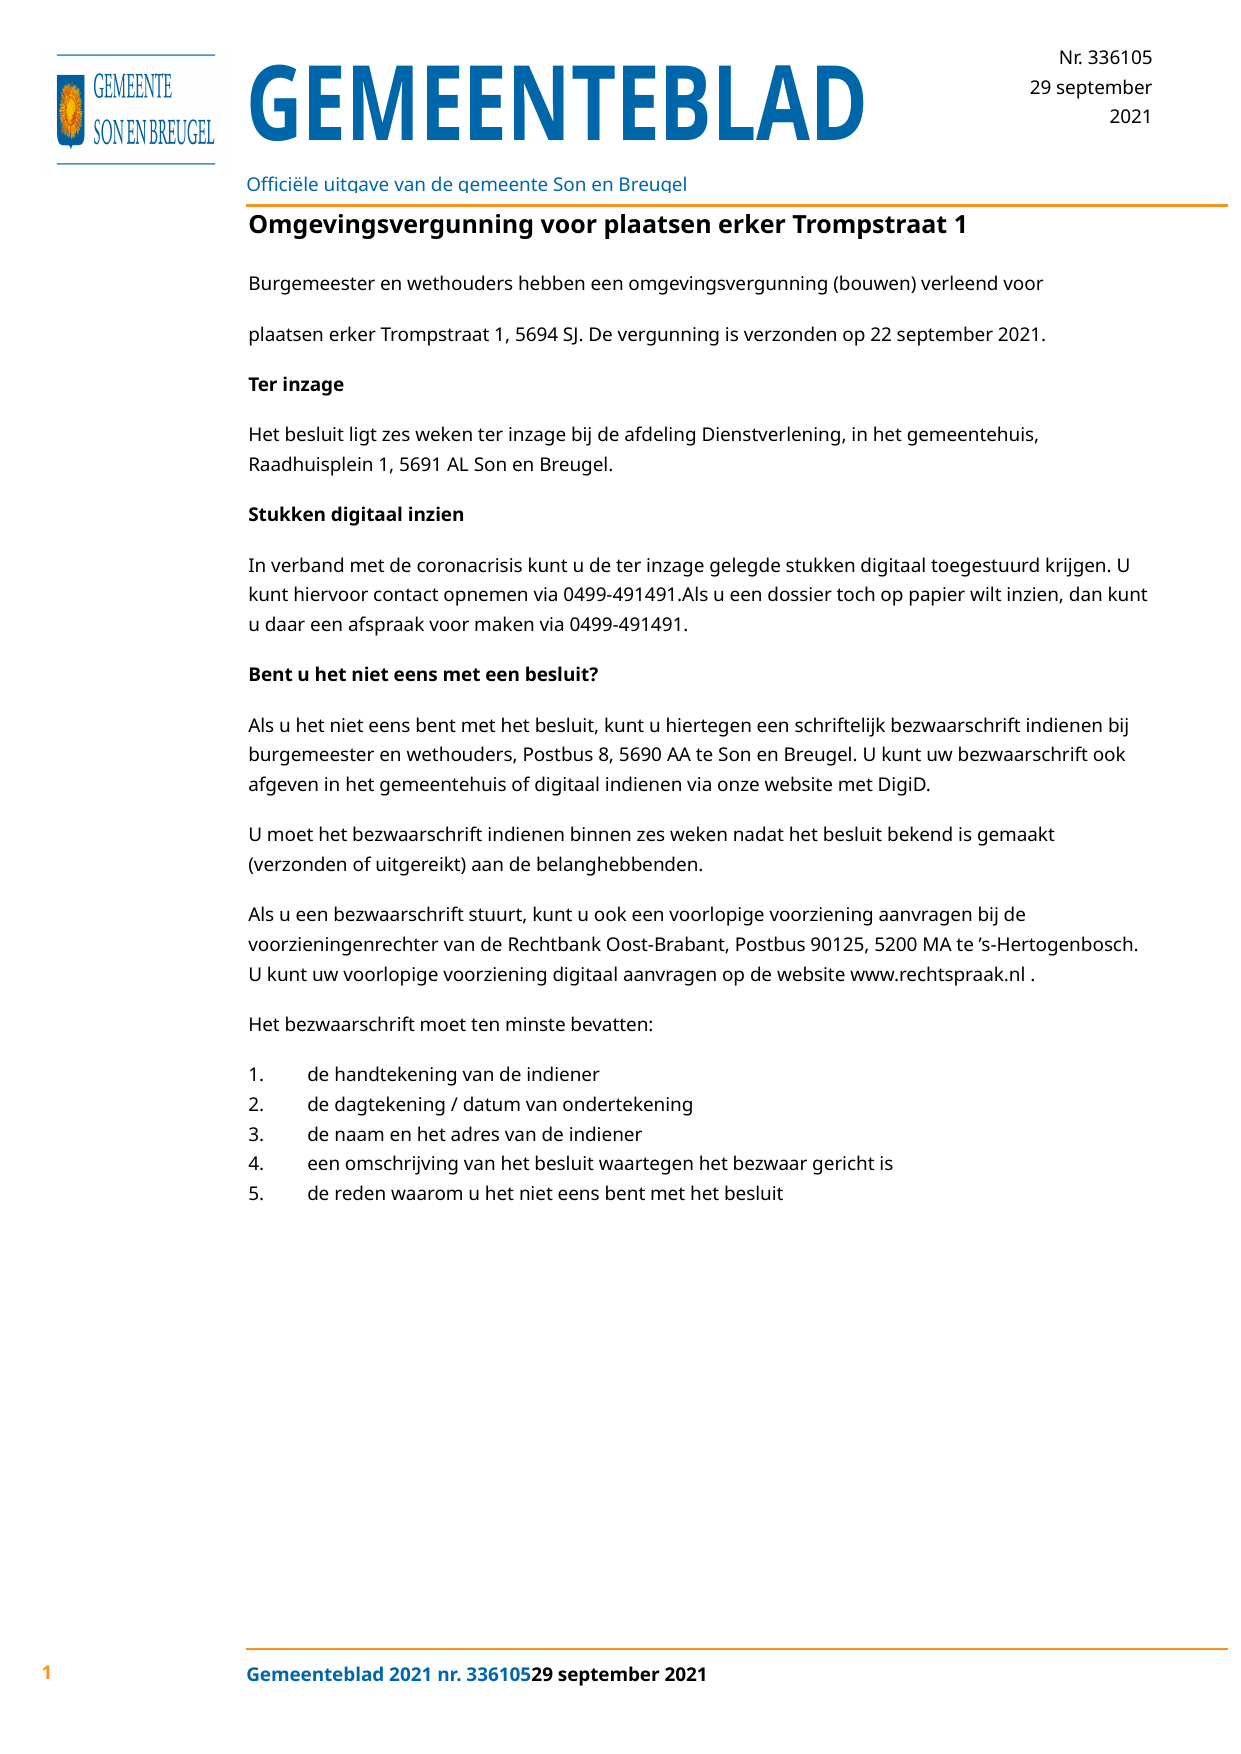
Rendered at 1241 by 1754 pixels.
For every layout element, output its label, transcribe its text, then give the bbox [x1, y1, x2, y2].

text Ter inzage [248, 371, 1152, 397]
text Het bezwaarschrift moet ten minste bevatten: [248, 1011, 1152, 1037]
text Stukken digitaal inzien [248, 502, 1152, 527]
list de handtekening van de indiener [248, 1062, 1152, 1087]
picture [41, 47, 231, 172]
text Bent u het niet eens met een besluit? [248, 662, 1152, 687]
list de dagtekening / datum van ondertekening [248, 1091, 1152, 1117]
text Het besluit ligt zes weken ter inzage bij de afdeling Dienstverlening, in het gemeentehuis, Raadhuisplein 1, 5691 AL Son en Breugel. [248, 422, 1152, 477]
text plaatsen erker Trompstraat 1, 5694 SJ. De vergunning is verzonden op 22 september 2021. [248, 321, 1152, 346]
text Burgemeester en wethouders hebben een omgevingsvergunning (bouwen) verleend voor [248, 270, 1152, 296]
list de naam en het adres van de indiener [248, 1121, 1152, 1146]
text Als u een bezwaarschrift stuurt, kunt u ook een voorlopige voorziening aanvragen bij de voorzieningenrechter van de Rechtbank Oost-Brabant, Postbus 90125, 5200 MA te ’s-Hertogenbosch. U kunt uw voorlopige voorziening digitaal aanvragen op de website www.rechtspraak.nl . [248, 902, 1152, 986]
text In verband met de coronacrisis kunt u de ter inzage gelegde stukken digitaal toegestuurd krijgen. U kunt hiervoor contact opnemen via 0499-491491.Als u een dossier toch op papier wilt inzien, dan kunt u daar een afspraak voor maken via 0499-491491. [248, 552, 1152, 637]
text U moet het bezwaarschrift indienen binnen zes weken nadat het besluit bekend is gemaakt (verzonden of uitgereikt) aan de belanghebbenden. [248, 822, 1152, 877]
list de reden waarom u het niet eens bent met het besluit [248, 1180, 1152, 1206]
list een omschrijving van het besluit waartegen het bezwaar gericht is [248, 1150, 1152, 1176]
text Omgevingsvergunning voor plaatsen erker Trompstraat 1 [248, 207, 1152, 241]
text Als u het niet eens bent met het besluit, kunt u hiertegen een schriftelijk bezwaarschrift indienen bij burgemeester en wethouders, Postbus 8, 5690 AA te Son en Breugel. U kunt uw bezwaarschrift ook afgeven in het gemeentehuis of digitaal indienen via onze website met DigiD. [248, 712, 1152, 797]
